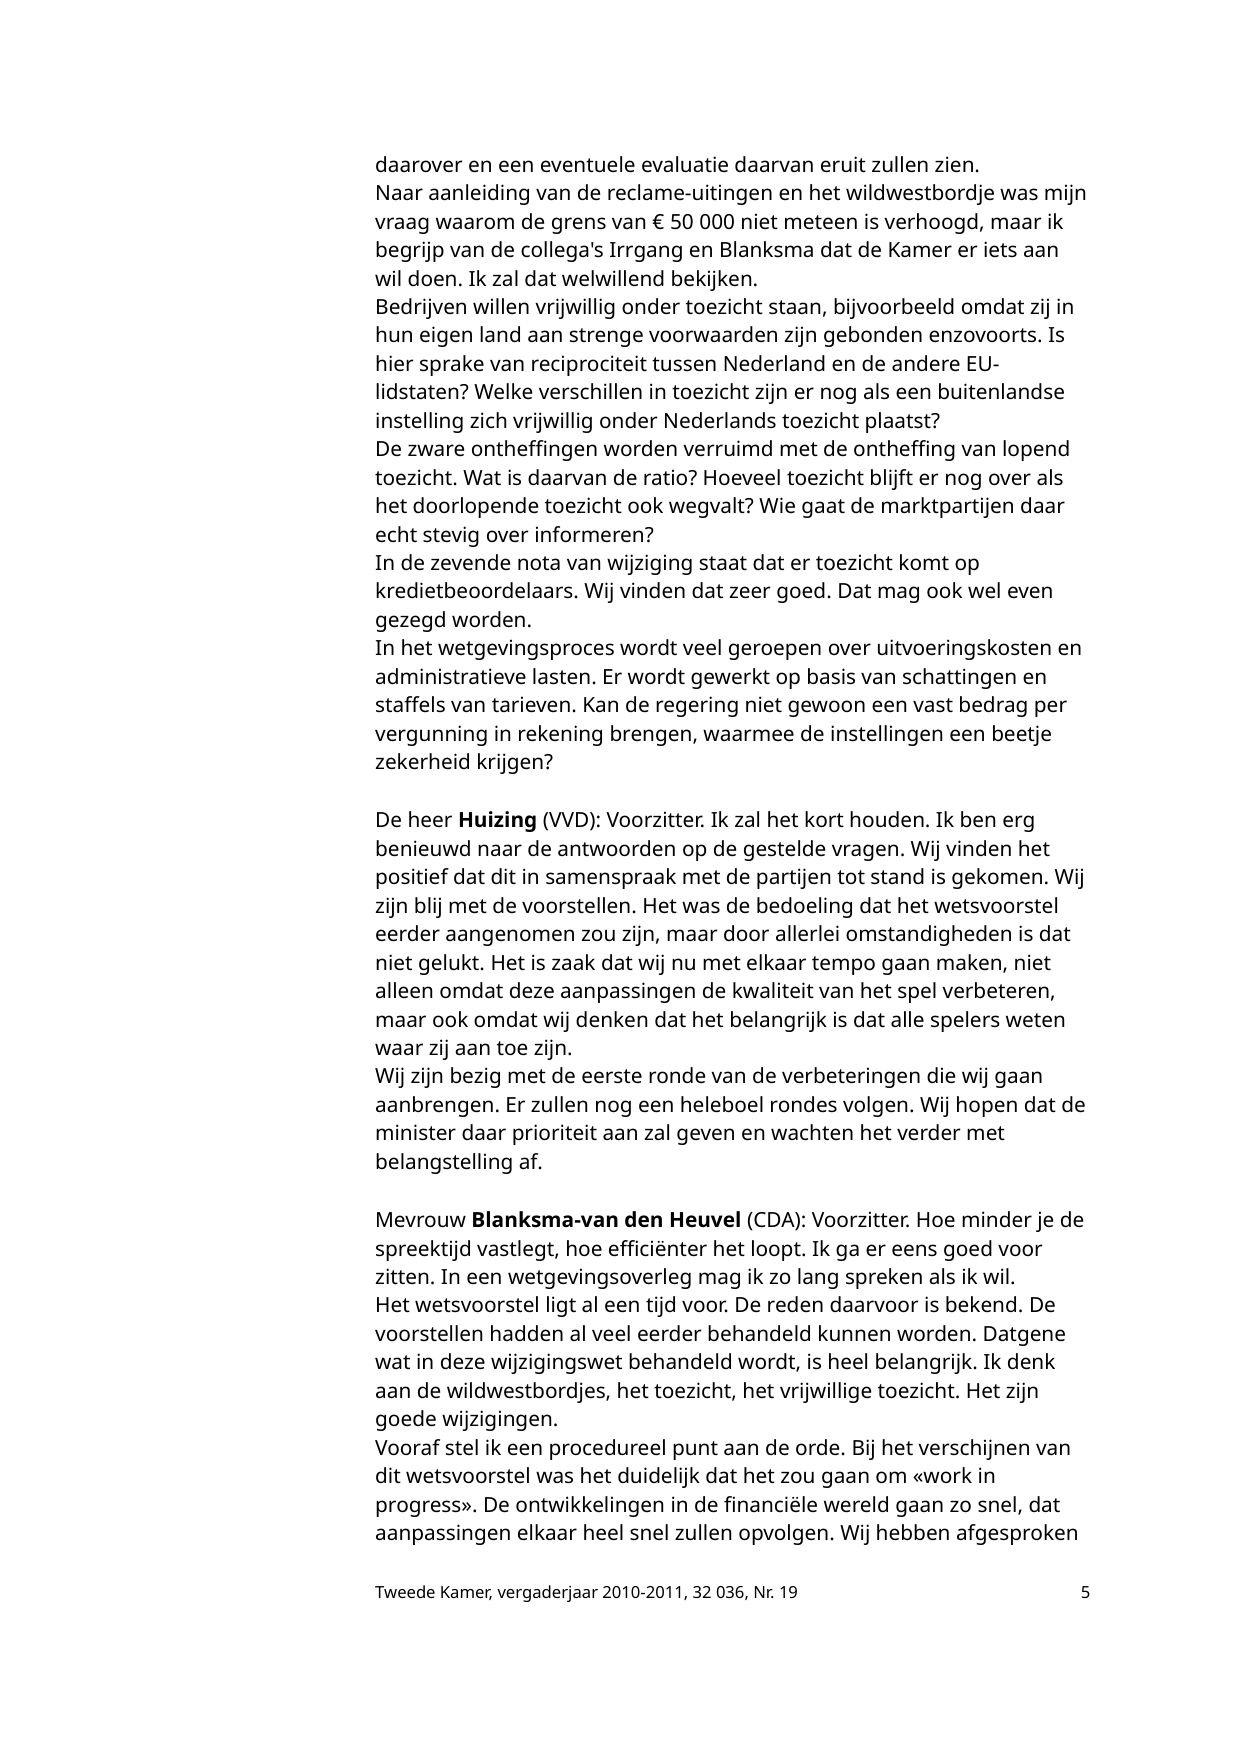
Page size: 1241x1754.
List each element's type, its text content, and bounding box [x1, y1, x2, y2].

text In de zevende nota van wijziging staat dat er toezicht komt op kredietbeoordelaars. Wij vinden dat zeer goed. Dat mag ook wel even gezegd worden. [375, 548, 1090, 633]
text Bedrijven willen vrijwillig onder toezicht staan, bijvoorbeeld omdat zij in hun eigen land aan strenge voorwaarden zijn gebonden enzovoorts. Is hier sprake van reciprociteit tussen Nederland en de andere EU-lidstaten? Welke verschillen in toezicht zijn er nog als een buitenlandse instelling zich vrijwillig onder Nederlands toezicht plaatst? [375, 292, 1090, 434]
text De heer Huizing (VVD): Voorzitter. Ik zal het kort houden. Ik ben erg benieuwd naar de antwoorden op de gestelde vragen. Wij vinden het positief dat dit in samenspraak met de partijen tot stand is gekomen. Wij zijn blij met de voorstellen. Het was de bedoeling dat het wetsvoorstel eerder aangenomen zou zijn, maar door allerlei omstandigheden is dat niet gelukt. Het is zaak dat wij nu met elkaar tempo gaan maken, niet alleen omdat deze aanpassingen de kwaliteit van het spel verbeteren, maar ook omdat wij denken dat het belangrijk is dat alle spelers weten waar zij aan toe zijn. [375, 806, 1090, 1062]
text Naar aanleiding van de reclame-uitingen en het wildwestbordje was mijn vraag waarom de grens van € 50 000 niet meteen is verhoogd, maar ik begrijp van de collega's Irrgang en Blanksma dat de Kamer er iets aan wil doen. Ik zal dat welwillend bekijken. [375, 178, 1090, 292]
text Wij zijn bezig met de eerste ronde van de verbeteringen die wij gaan aanbrengen. Er zullen nog een heleboel rondes volgen. Wij hopen dat de minister daar prioriteit aan zal geven en wachten het verder met belangstelling af. [375, 1062, 1090, 1175]
text Het wetsvoorstel ligt al een tijd voor. De reden daarvoor is bekend. De voorstellen hadden al veel eerder behandeld kunnen worden. Datgene wat in deze wijzigingswet behandeld wordt, is heel belangrijk. Ik denk aan de wildwestbordjes, het toezicht, het vrijwillige toezicht. Het zijn goede wijzigingen. [375, 1291, 1090, 1433]
text In het wetgevingsproces wordt veel geroepen over uitvoeringskosten en administratieve lasten. Er wordt gewerkt op basis van schattingen en staffels van tarieven. Kan de regering niet gewoon een vast bedrag per vergunning in rekening brengen, waarmee de instellingen een beetje zekerheid krijgen? [375, 633, 1090, 776]
text De zware ontheffingen worden verruimd met de ontheffing van lopend toezicht. Wat is daarvan de ratio? Hoeveel toezicht blijft er nog over als het doorlopende toezicht ook wegvalt? Wie gaat de marktpartijen daar echt stevig over informeren? [375, 434, 1090, 548]
text Vooraf stel ik een procedureel punt aan de orde. Bij het verschijnen van dit wetsvoorstel was het duidelijk dat het zou gaan om «work in progress». De ontwikkelingen in de financiële wereld gaan zo snel, dat aanpassingen elkaar heel snel zullen opvolgen. Wij hebben afgesproken [375, 1433, 1090, 1547]
text daarover en een eventuele evaluatie daarvan eruit zullen zien. [375, 150, 1090, 178]
text Mevrouw Blanksma-van den Heuvel (CDA): Voorzitter. Hoe minder je de spreektijd vastlegt, hoe efficiënter het loopt. Ik ga er eens goed voor zitten. In een wetgevingsoverleg mag ik zo lang spreken als ik wil. [375, 1205, 1090, 1291]
